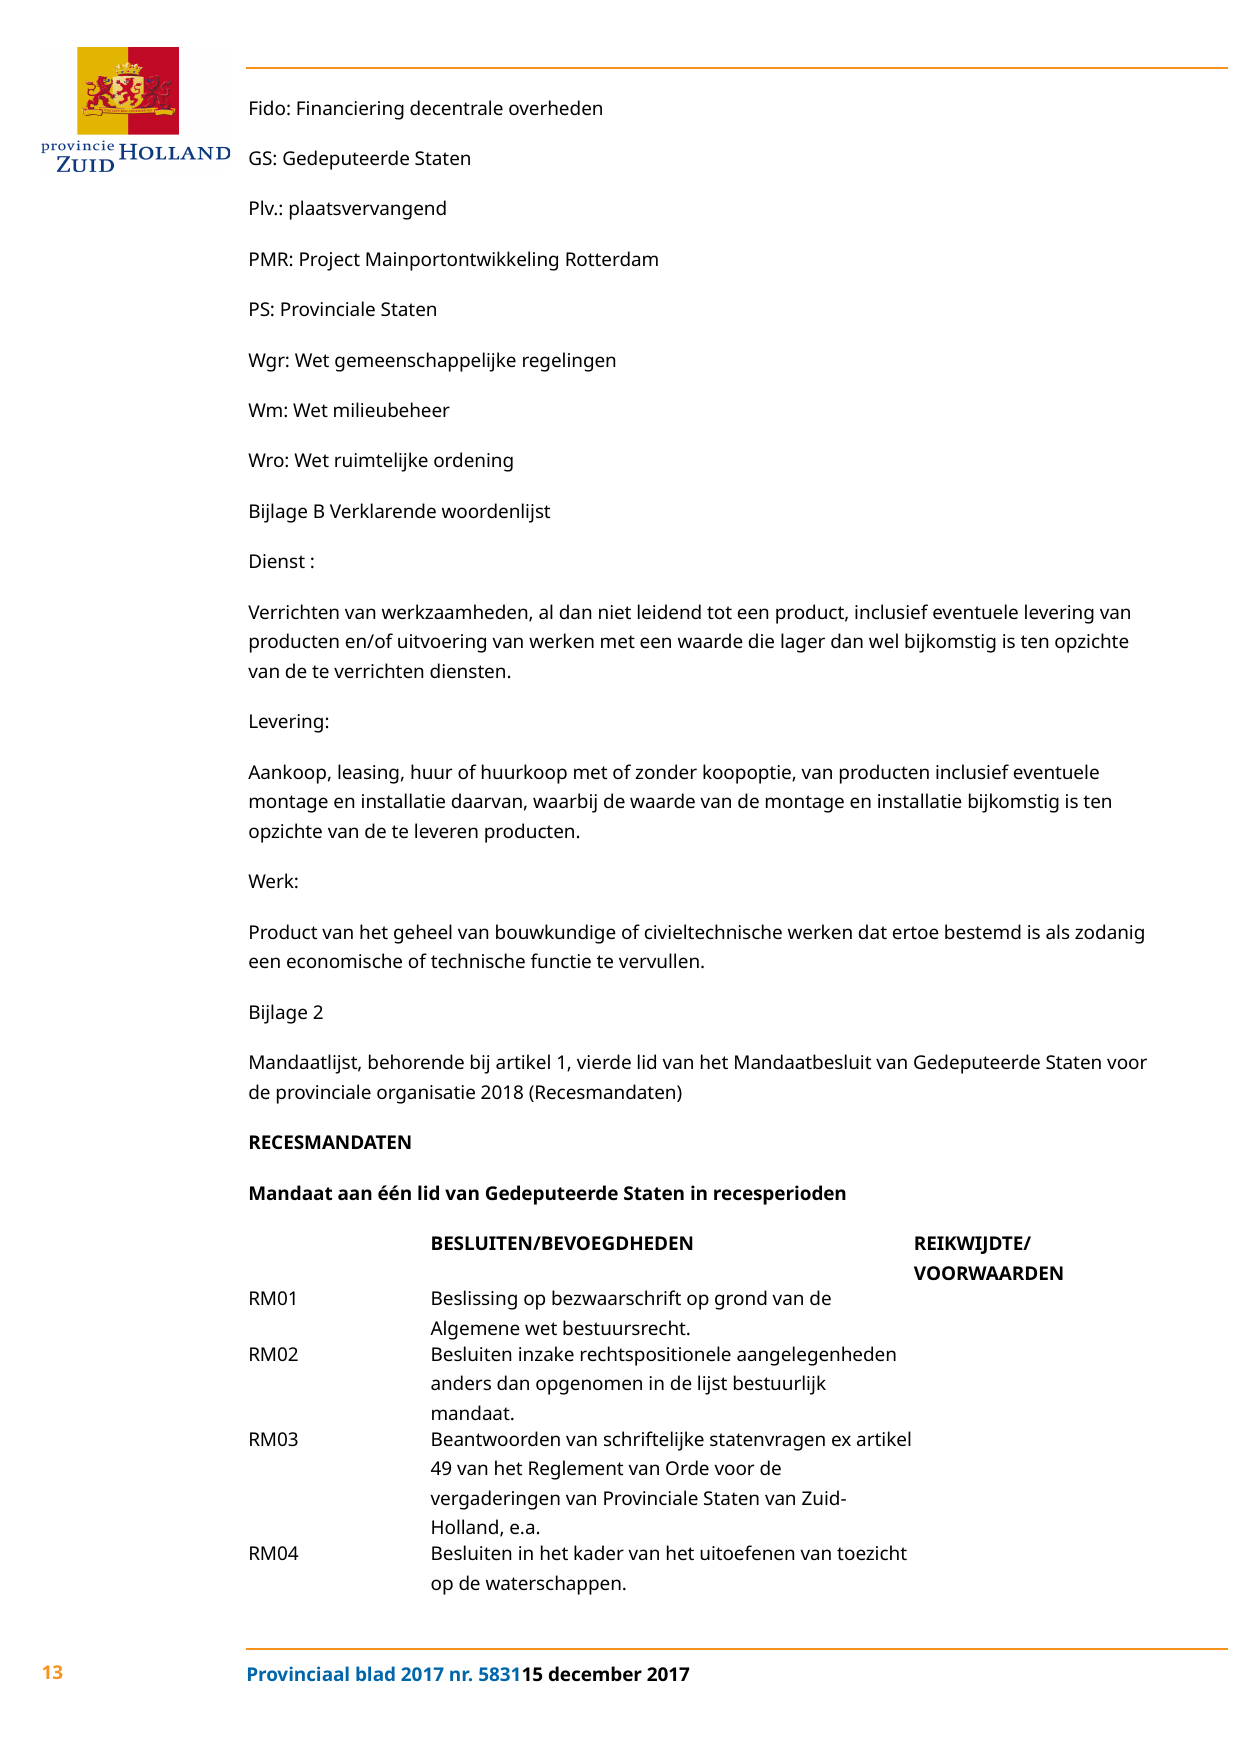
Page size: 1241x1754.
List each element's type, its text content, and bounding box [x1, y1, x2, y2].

text Mandaat aan één lid van Gedeputeerde Staten in recesperioden [248, 1180, 1152, 1206]
picture [41, 47, 231, 172]
text GS: Gedeputeerde Staten [248, 145, 1152, 171]
table_cell RM02 [248, 1341, 430, 1426]
table_header [248, 1230, 430, 1286]
table_cell RM01 [248, 1286, 430, 1341]
text Bijlage 2 [248, 999, 1152, 1025]
text Aankoop, leasing, huur of huurkoop met of zonder koopoptie, van producten inclusief eventuele montage en installatie daarvan, waarbij de waarde van de montage en installatie bijkomstig is ten opzichte van de te leveren producten. [248, 759, 1152, 844]
text PMR: Project Mainportontwikkeling Rotterdam [248, 246, 1152, 272]
text Werk: [248, 868, 1152, 894]
table_cell [914, 1426, 1152, 1540]
text Product van het geheel van bouwkundige of civieltechnische werken dat ertoe bestemd is als zodanig een economische of technische functie te vervullen. [248, 919, 1152, 974]
table_cell Beantwoorden van schriftelijke statenvragen ex artikel 49 van het Reglement van Orde voor de vergaderingen van Provinciale Staten van Zuid-Holland, e.a. [430, 1426, 914, 1540]
text Wm: Wet milieubeheer [248, 397, 1152, 423]
table_cell RM03 [248, 1426, 430, 1540]
table_header BESLUITEN/BEVOEGDHEDEN [430, 1230, 914, 1286]
text Wgr: Wet gemeenschappelijke regelingen [248, 347, 1152, 373]
text Dienst : [248, 548, 1152, 574]
text Verrichten van werkzaamheden, al dan niet leidend tot een product, inclusief eventuele levering van producten en/of uitvoering van werken met een waarde die lager dan wel bijkomstig is ten opzichte van de te verrichten diensten. [248, 599, 1152, 684]
text Levering: [248, 708, 1152, 734]
table_cell [914, 1286, 1152, 1341]
table_header REIKWIJDTE/VOORWAARDEN [914, 1230, 1152, 1286]
text PS: Provinciale Staten [248, 296, 1152, 322]
table_cell Besluiten inzake rechtspositionele aangelegenheden anders dan opgenomen in de lijst bestuurlijk mandaat. [430, 1341, 914, 1426]
table_cell Besluiten in het kader van het uitoefenen van toezicht op de waterschappen. [430, 1540, 914, 1596]
table_cell [914, 1540, 1152, 1596]
text Fido: Financiering decentrale overheden [248, 95, 1152, 121]
text Plv.: plaatsvervangend [248, 196, 1152, 221]
table_cell RM04 [248, 1540, 430, 1596]
text Wro: Wet ruimtelijke ordening [248, 448, 1152, 473]
table_cell [914, 1341, 1152, 1426]
text RECESMANDATEN [248, 1129, 1152, 1155]
text Bijlage B Verklarende woordenlijst [248, 498, 1152, 524]
text Mandaatlijst, behorende bij artikel 1, vierde lid van het Mandaatbesluit van Gedeputeerde Staten voor de provinciale organisatie 2018 (Recesmandaten) [248, 1049, 1152, 1105]
table_cell Beslissing op bezwaarschrift op grond van de Algemene wet bestuursrecht. [430, 1286, 914, 1341]
